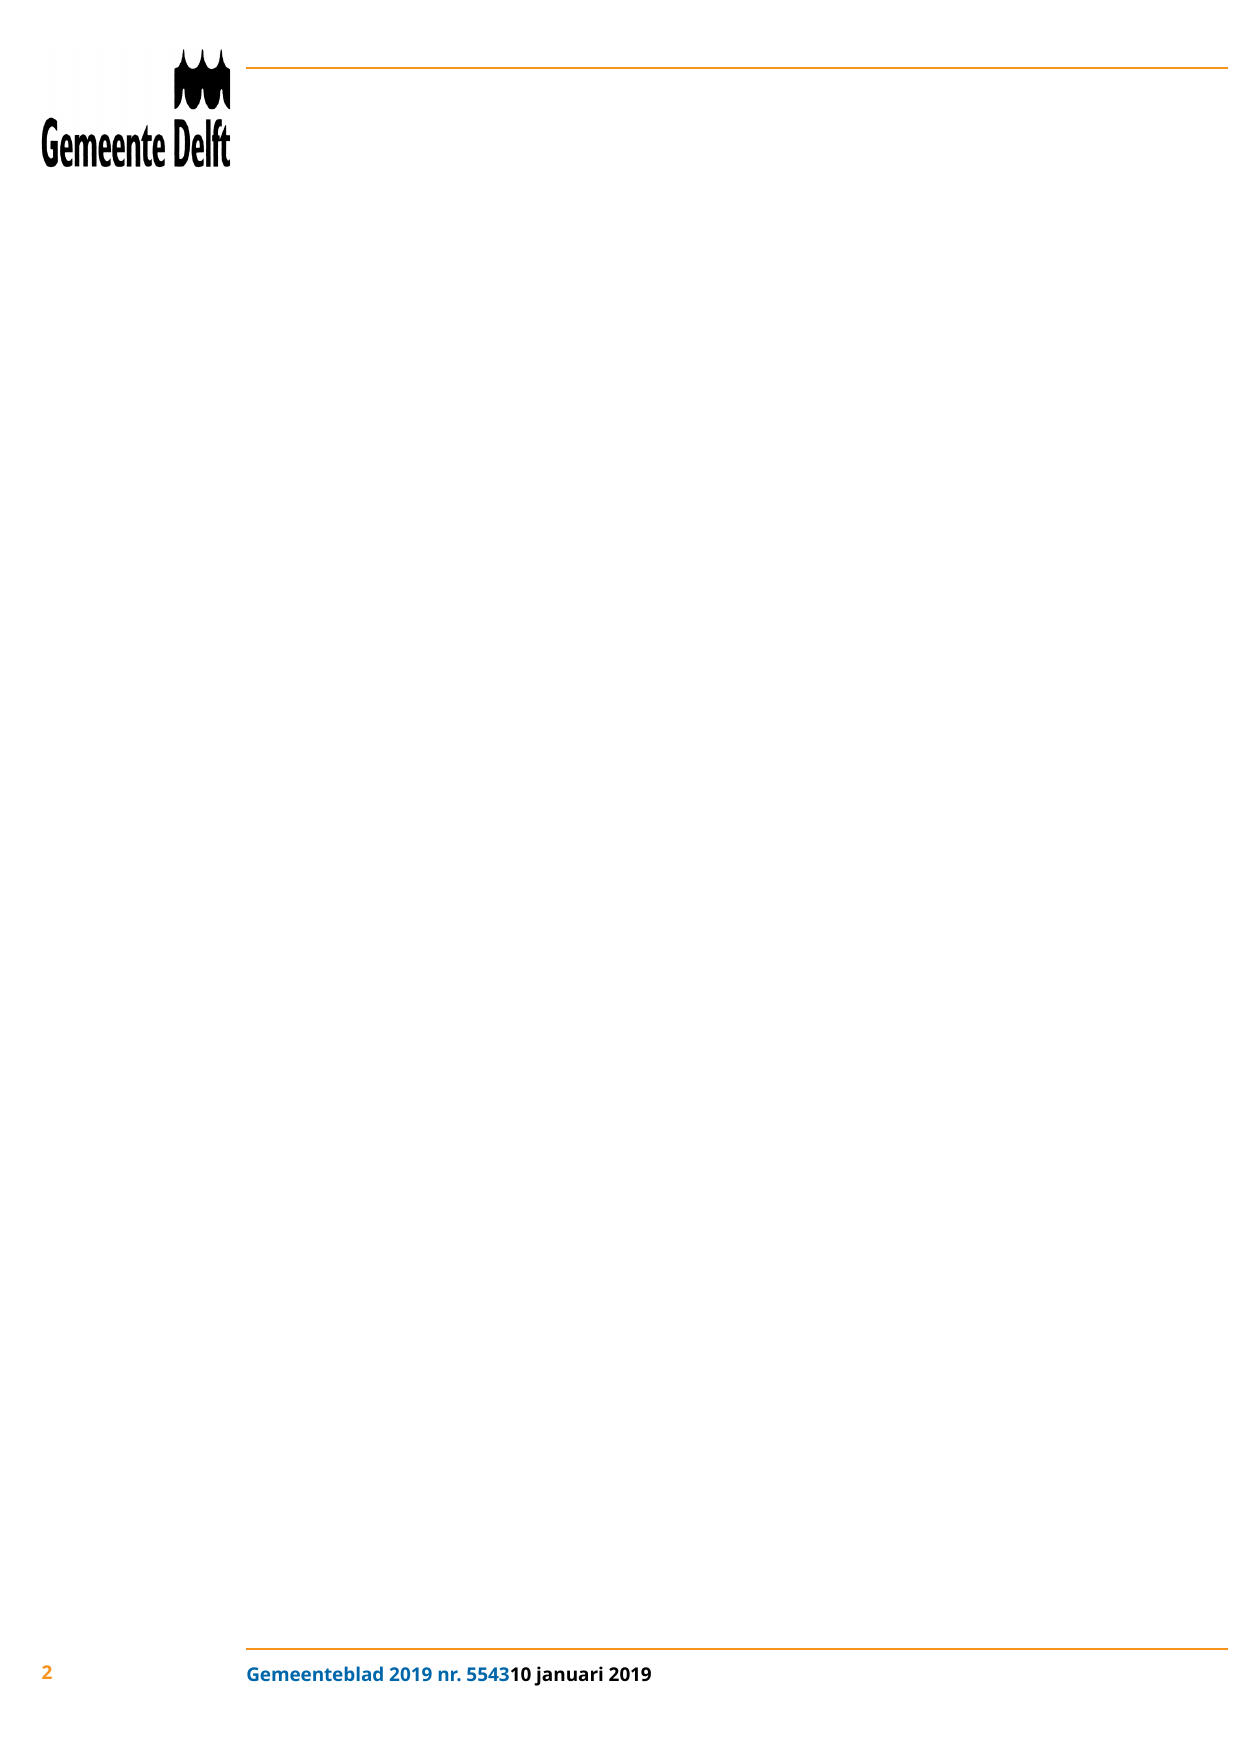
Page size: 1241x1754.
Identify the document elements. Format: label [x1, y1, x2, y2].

picture [41, 47, 231, 172]
